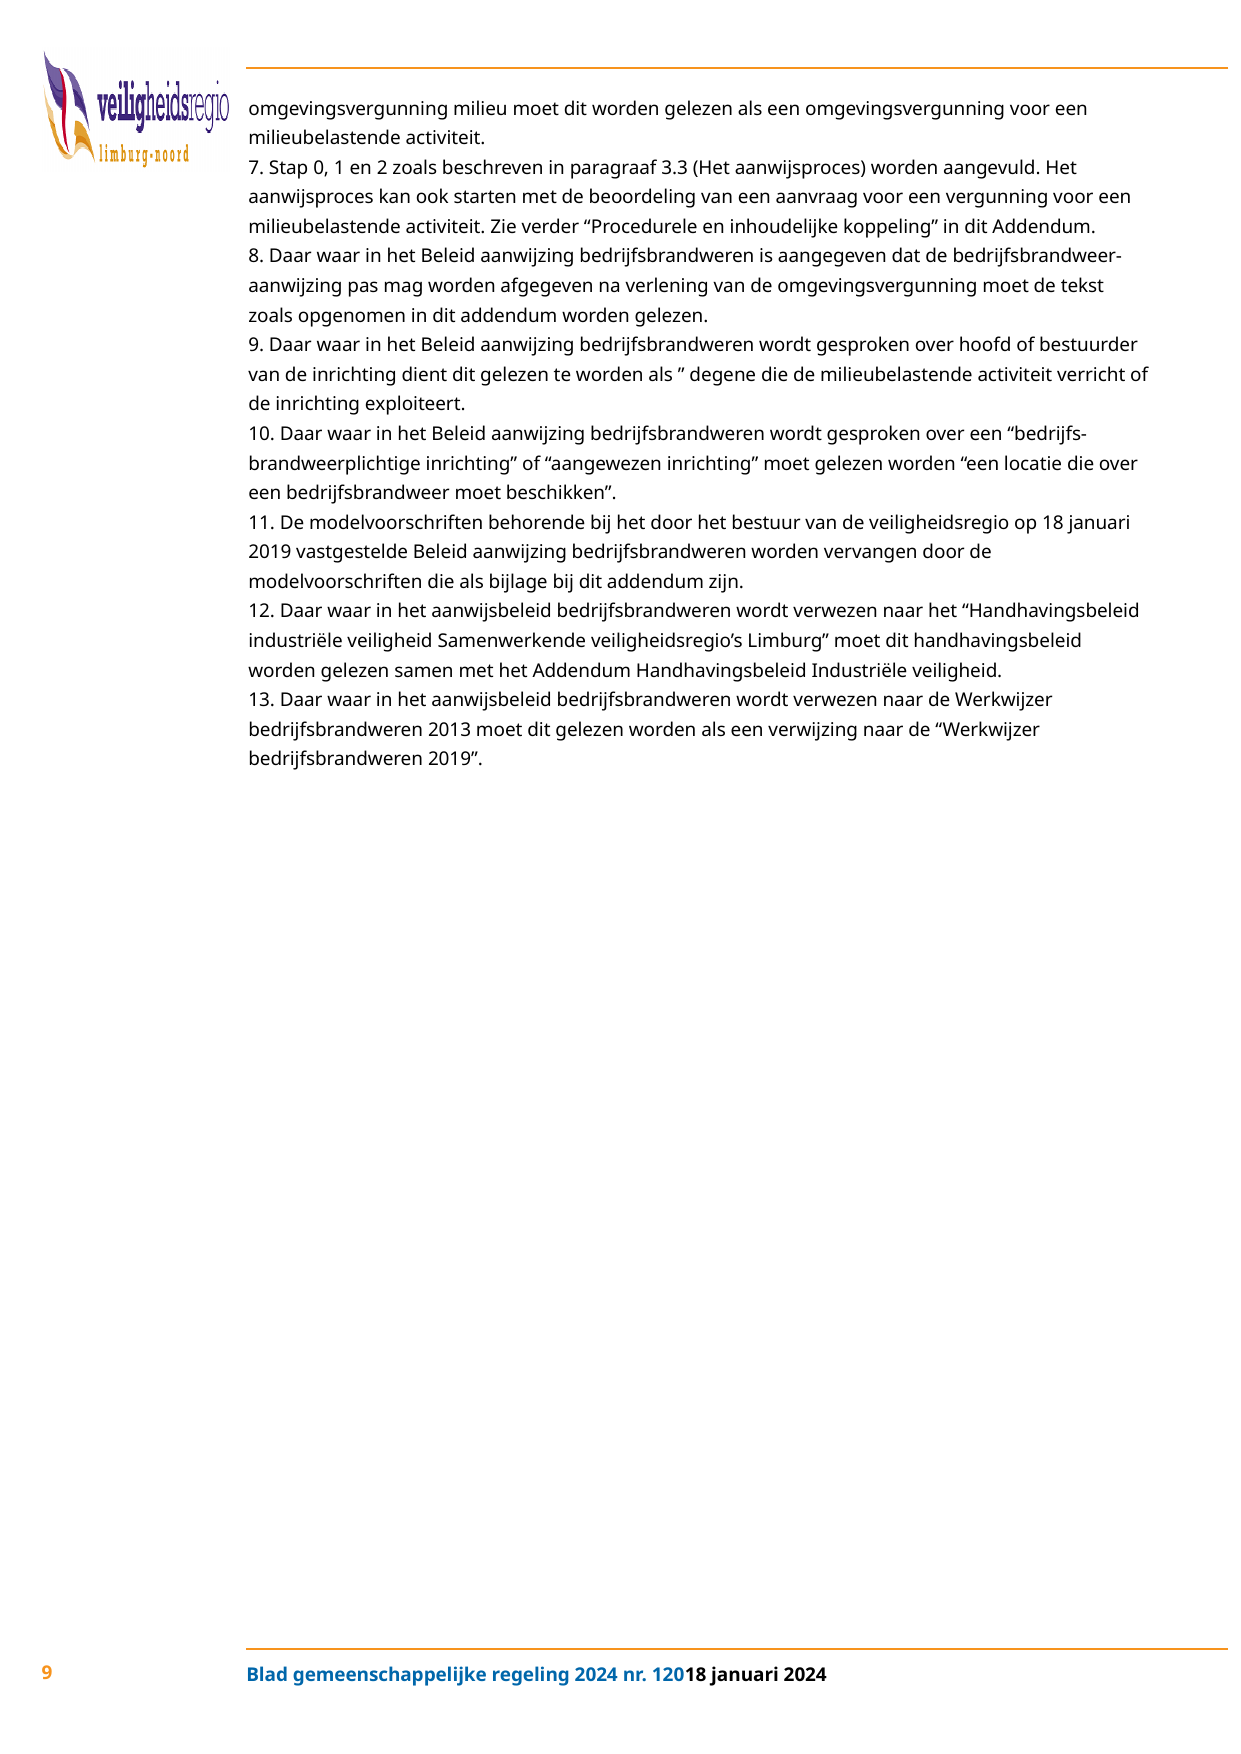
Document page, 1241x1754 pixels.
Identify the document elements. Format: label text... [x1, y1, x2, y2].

text 10. Daar waar in het Beleid aanwijzing bedrijfsbrandweren wordt gesproken over een “bedrijfs-brandweerplichtige inrichting” of “aangewezen inrichting” moet gelezen worden “een locatie die over een bedrijfsbrandweer moet beschikken”. [248, 420, 1152, 505]
text 12. Daar waar in het aanwijsbeleid bedrijfsbrandweren wordt verwezen naar het “Handhavingsbeleid industriële veiligheid Samenwerkende veiligheidsregio’s Limburg” moet dit handhavingsbeleid worden gelezen samen met het Addendum Handhavingsbeleid Industriële veiligheid. [248, 598, 1152, 683]
text 7. Stap 0, 1 en 2 zoals beschreven in paragraaf 3.3 (Het aanwijsproces) worden aangevuld. Het aanwijsproces kan ook starten met de beoordeling van een aanvraag voor een vergunning voor een milieubelastende activiteit. Zie verder “Procedurele en inhoudelijke koppeling” in dit Addendum. [248, 154, 1152, 239]
text omgevingsvergunning milieu moet dit worden gelezen als een omgevingsvergunning voor een milieubelastende activiteit. [248, 95, 1152, 150]
text 8. Daar waar in het Beleid aanwijzing bedrijfsbrandweren is aangegeven dat de bedrijfsbrandweer-aanwijzing pas mag worden afgegeven na verlening van de omgevingsvergunning moet de tekst zoals opgenomen in dit addendum worden gelezen. [248, 243, 1152, 328]
picture [41, 47, 231, 172]
text 11. De modelvoorschriften behorende bij het door het bestuur van de veiligheidsregio op 18 januari 2019 vastgestelde Beleid aanwijzing bedrijfsbrandweren worden vervangen door de modelvoorschriften die als bijlage bij dit addendum zijn. [248, 509, 1152, 594]
text 9. Daar waar in het Beleid aanwijzing bedrijfsbrandweren wordt gesproken over hoofd of bestuurder van de inrichting dient dit gelezen te worden als ” degene die de milieubelastende activiteit verricht of de inrichting exploiteert. [248, 331, 1152, 416]
text 13. Daar waar in het aanwijsbeleid bedrijfsbrandweren wordt verwezen naar de Werkwijzer bedrijfsbrandweren 2013 moet dit gelezen worden als een verwijzing naar de “Werkwijzer bedrijfsbrandweren 2019”. [248, 686, 1152, 771]
